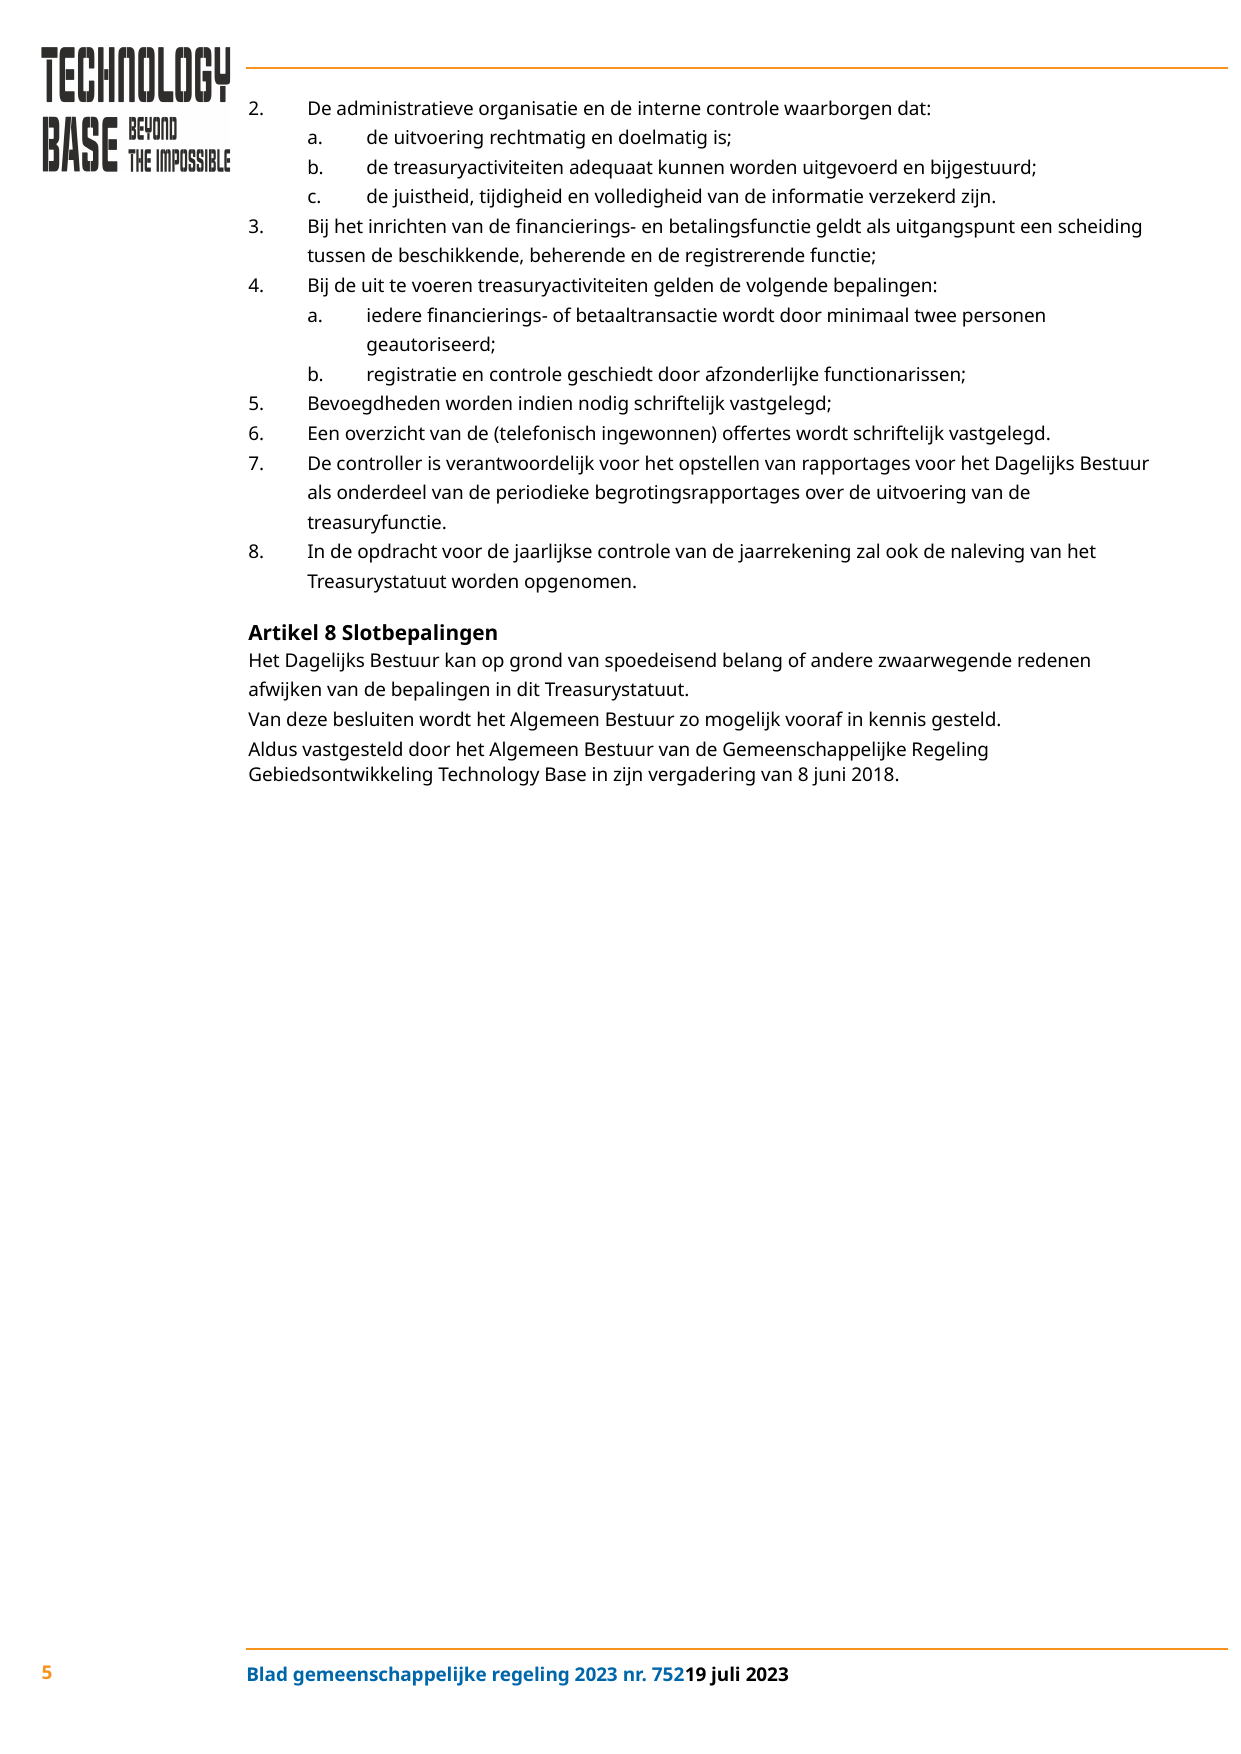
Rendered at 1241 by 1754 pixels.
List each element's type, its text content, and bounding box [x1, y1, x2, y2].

list Bij het inrichten van de financierings- en betalingsfunctie geldt als uitgangspunt een scheiding tussen de beschikkende, beherende en de registrerende functie; [248, 213, 1152, 268]
list registratie en controle geschiedt door afzonderlijke functionarissen; [307, 361, 1152, 387]
text Aldus vastgesteld door het Algemeen Bestuur van de Gemeenschappelijke Regeling Gebiedsontwikkeling Technology Base in zijn vergadering van 8 juni 2018. [248, 736, 1152, 787]
list de uitvoering rechtmatig en doelmatig is; [307, 124, 1152, 150]
text Van deze besluiten wordt het Algemeen Bestuur zo mogelijk vooraf in kennis gesteld. [248, 706, 1152, 732]
list De controller is verantwoordelijk voor het opstellen van rapportages voor het Dagelijks Bestuur als onderdeel van de periodieke begrotingsrapportages over de uitvoering van de treasuryfunctie. [248, 450, 1152, 535]
list iedere financierings- of betaaltransactie wordt door minimaal twee personen geautoriseerd; [307, 302, 1152, 357]
list Bij de uit te voeren treasuryactiviteiten gelden de volgende bepalingen: [248, 272, 1152, 298]
list Een overzicht van de (telefonisch ingewonnen) offertes wordt schriftelijk vastgelegd. [248, 420, 1152, 446]
text Het Dagelijks Bestuur kan op grond van spoedeisend belang of andere zwaarwegende redenen afwijken van de bepalingen in dit Treasurystatuut. [248, 647, 1152, 702]
list de juistheid, tijdigheid en volledigheid van de informatie verzekerd zijn. [307, 183, 1152, 209]
picture [41, 47, 231, 172]
list Bevoegdheden worden indien nodig schriftelijk vastgelegd; [248, 391, 1152, 416]
list De administratieve organisatie en de interne controle waarborgen dat: [248, 95, 1152, 121]
list In de opdracht voor de jaarlijkse controle van de jaarrekening zal ook de naleving van het Treasurystatuut worden opgenomen. [248, 538, 1152, 594]
text Artikel 8 Slotbepalingen [248, 618, 1152, 647]
list de treasuryactiviteiten adequaat kunnen worden uitgevoerd en bijgestuurd; [307, 154, 1152, 180]
